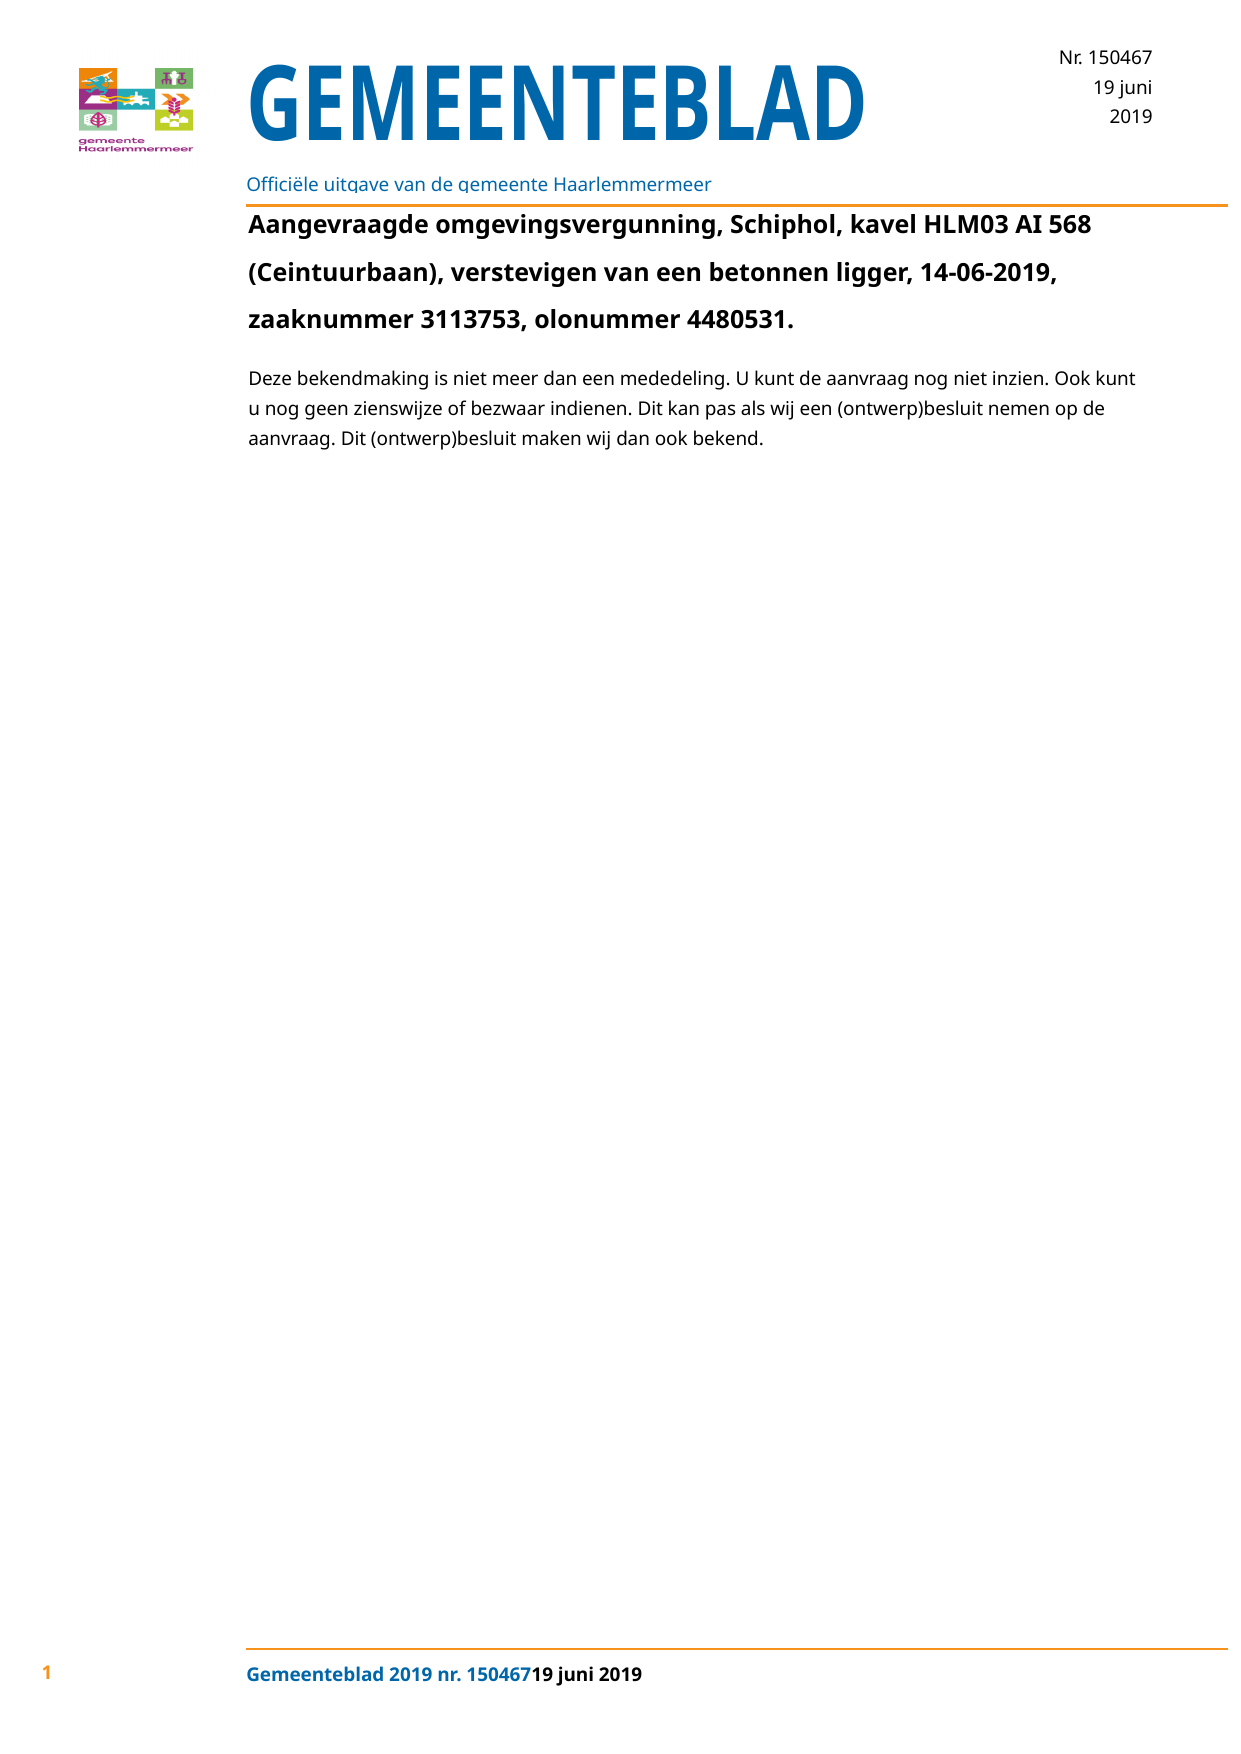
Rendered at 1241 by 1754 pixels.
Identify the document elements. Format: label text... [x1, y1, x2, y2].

text Deze bekendmaking is niet meer dan een mededeling. U kunt de aanvraag nog niet inzien. Ook kunt u nog geen zienswijze of bezwaar indienen. Dit kan pas als wij een (ontwerp)besluit nemen op de aanvraag. Dit (ontwerp)besluit maken wij dan ook bekend. [248, 366, 1152, 450]
text Aangevraagde omgevingsvergunning, Schiphol, kavel HLM03 AI 568 (Ceintuurbaan), verstevigen van een betonnen ligger, 14-06-2019, zaaknummer 3113753, olonummer 4480531. [248, 207, 1152, 336]
picture [41, 47, 231, 172]
